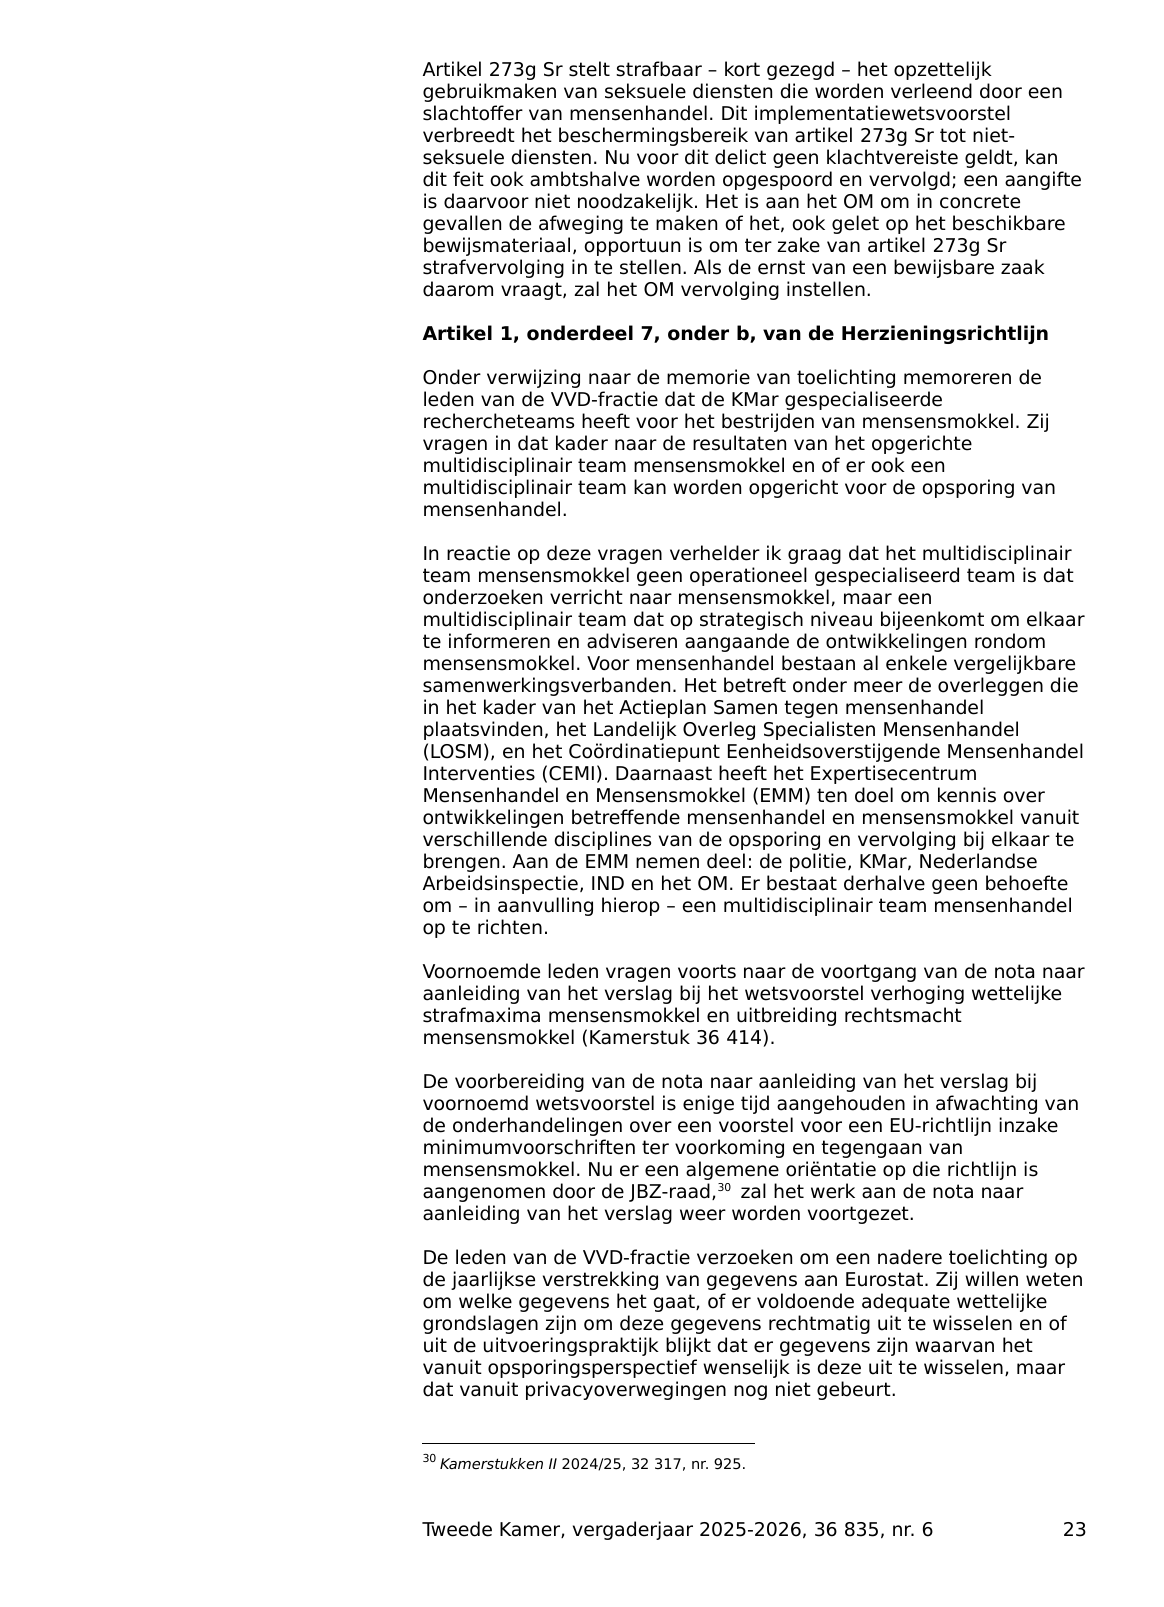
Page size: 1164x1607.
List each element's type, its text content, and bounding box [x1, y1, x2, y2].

text Onder verwijzing naar de memorie van toelichting memoreren de leden van de VVD-fractie dat de KMar gespecialiseerde rechercheteams heeft voor het bestrijden van mensensmokkel. Zij vragen in dat kader naar de resultaten van het opgerichte multidisciplinair team mensensmokkel en of er ook een multidisciplinair team kan worden opgericht voor de opsporing van mensenhandel. [422, 367, 1087, 521]
text Voornoemde leden vragen voorts naar de voortgang van de nota naar aanleiding van het verslag bij het wetsvoorstel verhoging wettelijke strafmaxima mensensmokkel en uitbreiding rechtsmacht mensensmokkel (Kamerstuk 36 414). [422, 961, 1087, 1049]
text Kamerstukken II 2024/25, 32 317, nr. 925. [422, 1452, 1087, 1474]
subtitle Artikel 1, onderdeel 7, onder b, van de Herzieningsrichtlijn [422, 323, 1087, 345]
text De leden van de VVD-fractie verzoeken om een nadere toelichting op de jaarlijkse verstrekking van gegevens aan Eurostat. Zij willen weten om welke gegevens het gaat, of er voldoende adequate wettelijke grondslagen zijn om deze gegevens rechtmatig uit te wisselen en of uit de uitvoeringspraktijk blijkt dat er gegevens zijn waarvan het vanuit opsporingsperspectief wenselijk is deze uit te wisselen, maar dat vanuit privacyoverwegingen nog niet gebeurt. [422, 1247, 1087, 1401]
text Artikel 273g Sr stelt strafbaar – kort gezegd – het opzettelijk gebruikmaken van seksuele diensten die worden verleend door een slachtoffer van mensenhandel. Dit implementatiewetsvoorstel verbreedt het beschermingsbereik van artikel 273g Sr tot niet-seksuele diensten. Nu voor dit delict geen klachtvereiste geldt, kan dit feit ook ambtshalve worden opgespoord en vervolgd; een aangifte is daarvoor niet noodzakelijk. Het is aan het OM om in concrete gevallen de afweging te maken of het, ook gelet op het beschikbare bewijsmateriaal, opportuun is om ter zake van artikel 273g Sr strafvervolging in te stellen. Als de ernst van een bewijsbare zaak daarom vraagt, zal het OM vervolging instellen. [422, 59, 1087, 301]
text In reactie op deze vragen verhelder ik graag dat het multidisciplinair team mensensmokkel geen operationeel gespecialiseerd team is dat onderzoeken verricht naar mensensmokkel, maar een multidisciplinair team dat op strategisch niveau bijeenkomt om elkaar te informeren en adviseren aangaande de ontwikkelingen rondom mensensmokkel. Voor mensenhandel bestaan al enkele vergelijkbare samenwerkingsverbanden. Het betreft onder meer de overleggen die in het kader van het Actieplan Samen tegen mensenhandel plaatsvinden, het Landelijk Overleg Specialisten Mensenhandel (LOSM), en het Coördinatiepunt Eenheidsoverstijgende Mensenhandel Interventies (CEMI). Daarnaast heeft het Expertisecentrum Mensenhandel en Mensensmokkel (EMM) ten doel om kennis over ontwikkelingen betreffende mensenhandel en mensensmokkel vanuit verschillende disciplines van de opsporing en vervolging bij elkaar te brengen. Aan de EMM nemen deel: de politie, KMar, Nederlandse Arbeidsinspectie, IND en het OM. Er bestaat derhalve geen behoefte om – in aanvulling hierop – een multidisciplinair team mensenhandel op te richten. [422, 543, 1087, 939]
text De voorbereiding van de nota naar aanleiding van het verslag bij voornoemd wetsvoorstel is enige tijd aangehouden in afwachting van de onderhandelingen over een voorstel voor een EU-richtlijn inzake minimumvoorschriften ter voorkoming en tegengaan van mensensmokkel. Nu er een algemene oriëntatie op die richtlijn is aangenomen door de JBZ-raad, zal het werk aan de nota naar aanleiding van het verslag weer worden voortgezet. [422, 1071, 1087, 1225]
